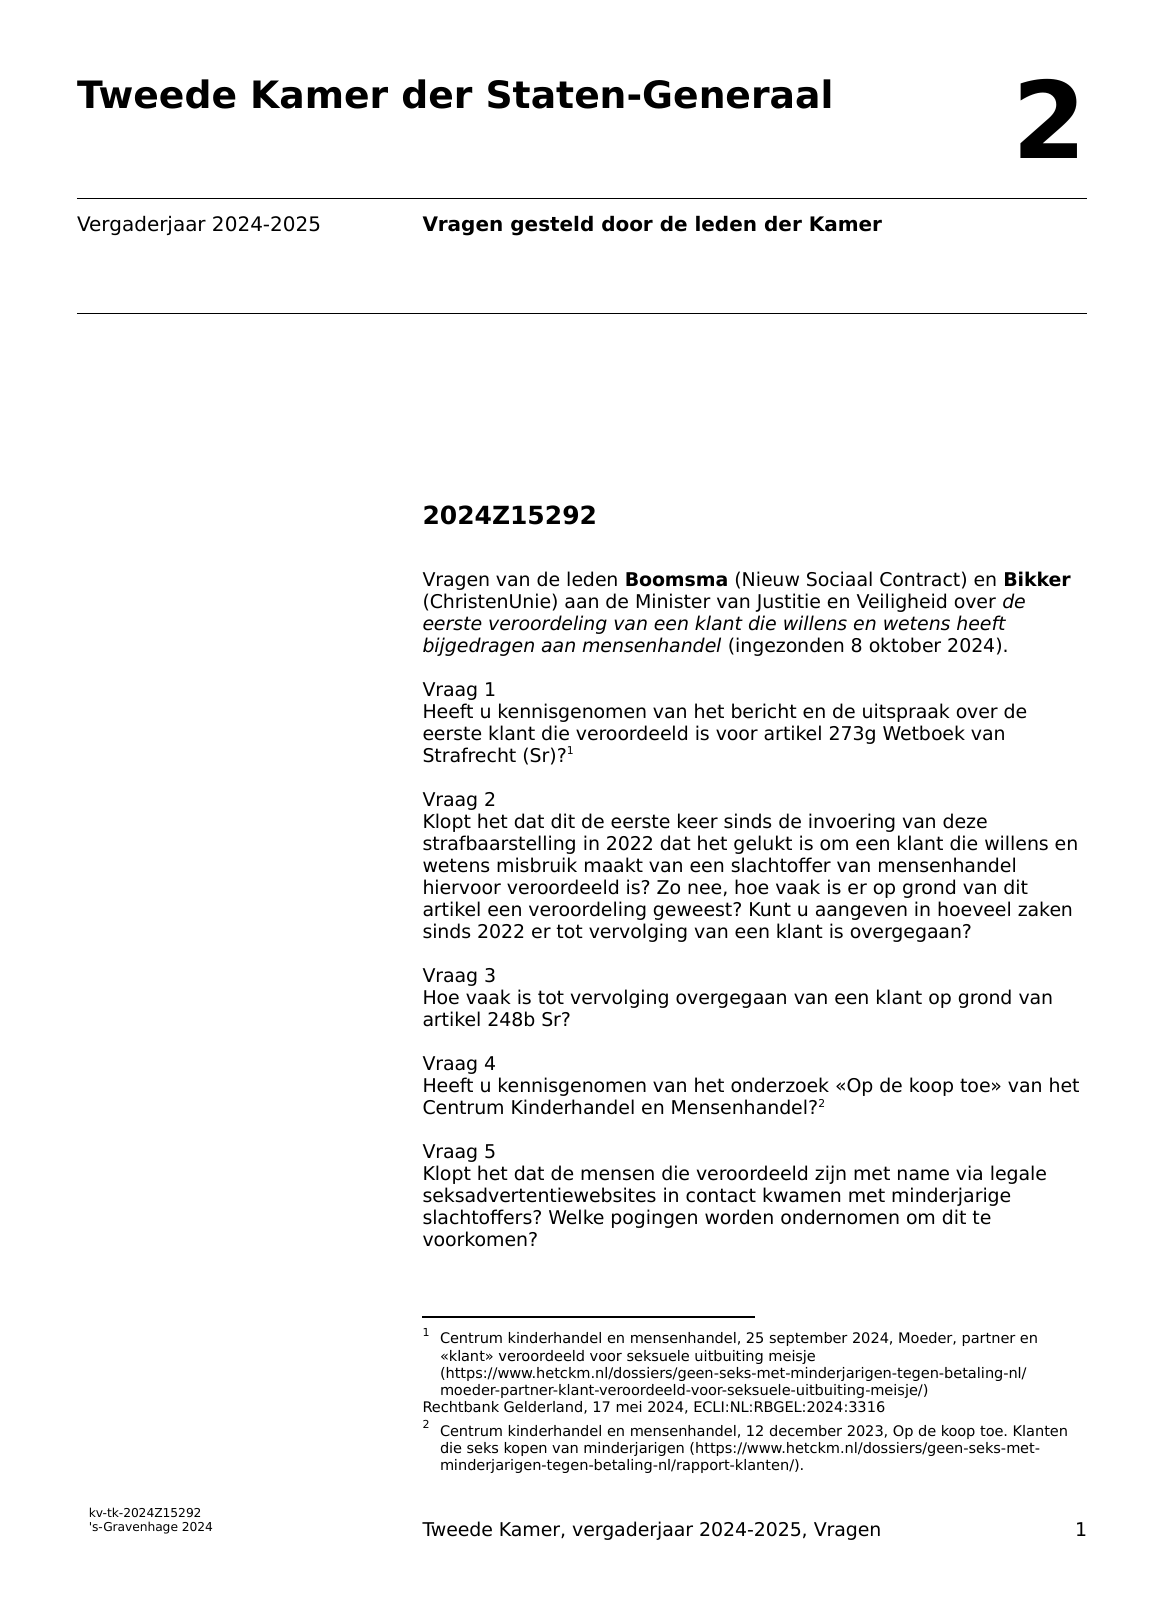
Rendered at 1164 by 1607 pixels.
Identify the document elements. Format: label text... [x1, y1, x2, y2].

text Klopt het dat de mensen die veroordeeld zijn met name via legale seksadvertentiewebsites in contact kwamen met minderjarige slachtoffers? Welke pogingen worden ondernomen om dit te voorkomen? [422, 1163, 1087, 1251]
text Hoe vaak is tot vervolging overgegaan van een klant op grond van artikel 248b Sr? [422, 987, 1087, 1031]
text Heeft u kennisgenomen van het onderzoek «Op de koop toe» van het Centrum Kinderhandel en Mensenhandel? [422, 1075, 1087, 1119]
text 's-Gravenhage 2024 [88, 1520, 323, 1534]
text Vraag 1 [422, 679, 1087, 701]
text Vraag 5 [422, 1141, 1087, 1163]
text Vraag 3 [422, 965, 1087, 987]
text Rechtbank Gelderland, 17 mei 2024, ECLI:NL:RBGEL:2024:3316 [422, 1399, 1087, 1416]
text Vraag 4 [422, 1053, 1087, 1075]
text Heeft u kennisgenomen van het bericht en de uitspraak over de eerste klant die veroordeeld is voor artikel 273g Wetboek van Strafrecht (Sr)? [422, 701, 1087, 767]
table_cell Vergaderjaar 2024-2025 [77, 199, 422, 313]
text Vraag 2 [422, 789, 1087, 811]
text Centrum kinderhandel en mensenhandel, 25 september 2024, Moeder, partner en «klant» veroordeeld voor seksuele uitbuiting meisje (https://www.hetckm.nl/dossiers/geen-seks-met-minderjarigen-tegen-betaling-nl/moeder-partner-klant-veroordeeld-voor-seksuele-uitbuiting-meisje/) [422, 1326, 1087, 1399]
text kv-tk-2024Z15292 [88, 1506, 323, 1520]
table_header 2 [886, 59, 1087, 198]
text Klopt het dat dit de eerste keer sinds de invoering van deze strafbaarstelling in 2022 dat het gelukt is om een klant die willens en wetens misbruik maakt van een slachtoffer van mensenhandel hiervoor veroordeeld is? Zo nee, hoe vaak is er op grond van dit artikel een veroordeling geweest? Kunt u aangeven in hoeveel zaken sinds 2022 er tot vervolging van een klant is overgegaan? [422, 811, 1087, 943]
text Vragen van de leden Boomsma (Nieuw Sociaal Contract) en Bikker (ChristenUnie) aan de Minister van Justitie en Veiligheid over de eerste veroordeling van een klant die willens en wetens heeft bijgedragen aan mensenhandel (ingezonden 8 oktober 2024). [422, 569, 1087, 657]
table_cell Vragen gesteld door de leden der Kamer [422, 199, 1087, 313]
text 2024Z15292 [422, 501, 1087, 531]
table_header Tweede Kamer der Staten-Generaal [77, 59, 886, 198]
text Centrum kinderhandel en mensenhandel, 12 december 2023, Op de koop toe. Klanten die seks kopen van minderjarigen (https://www.hetckm.nl/dossiers/geen-seks-met-minderjarigen-tegen-betaling-nl/rapport-klanten/). [422, 1418, 1087, 1474]
